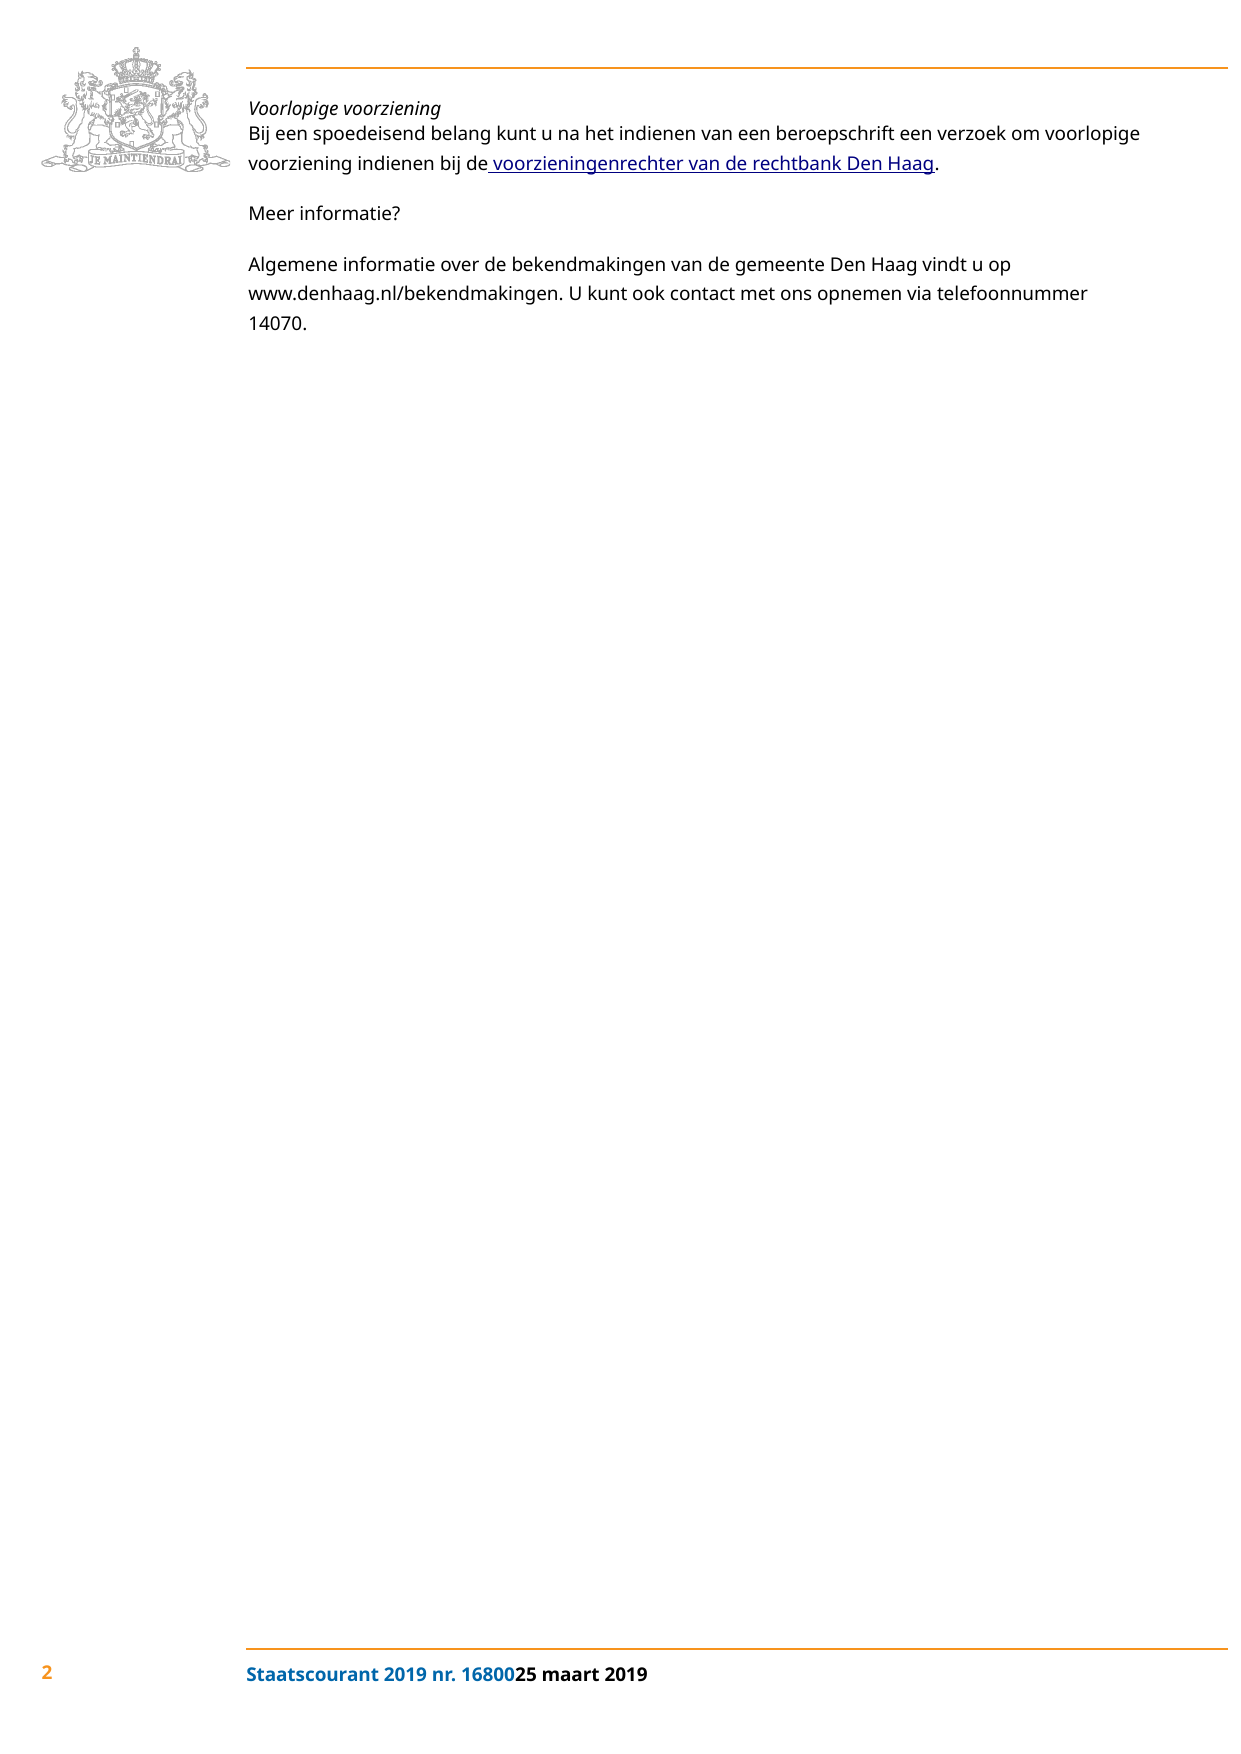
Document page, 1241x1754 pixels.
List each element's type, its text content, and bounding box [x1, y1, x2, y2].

text Meer informatie? [248, 201, 1152, 226]
text Bij een spoedeisend belang kunt u na het indienen van een beroepschrift een verzoek om voorlopige voorziening indienen bij de voorzieningenrechter van de rechtbank Den Haag. [248, 121, 1152, 176]
text Algemene informatie over de bekendmakingen van de gemeente Den Haag vindt u op www.denhaag.nl/bekendmakingen. U kunt ook contact met ons opnemen via telefoonnummer 14070. [248, 251, 1152, 336]
picture [41, 47, 231, 172]
text Voorlopige voorziening [248, 95, 1152, 121]
